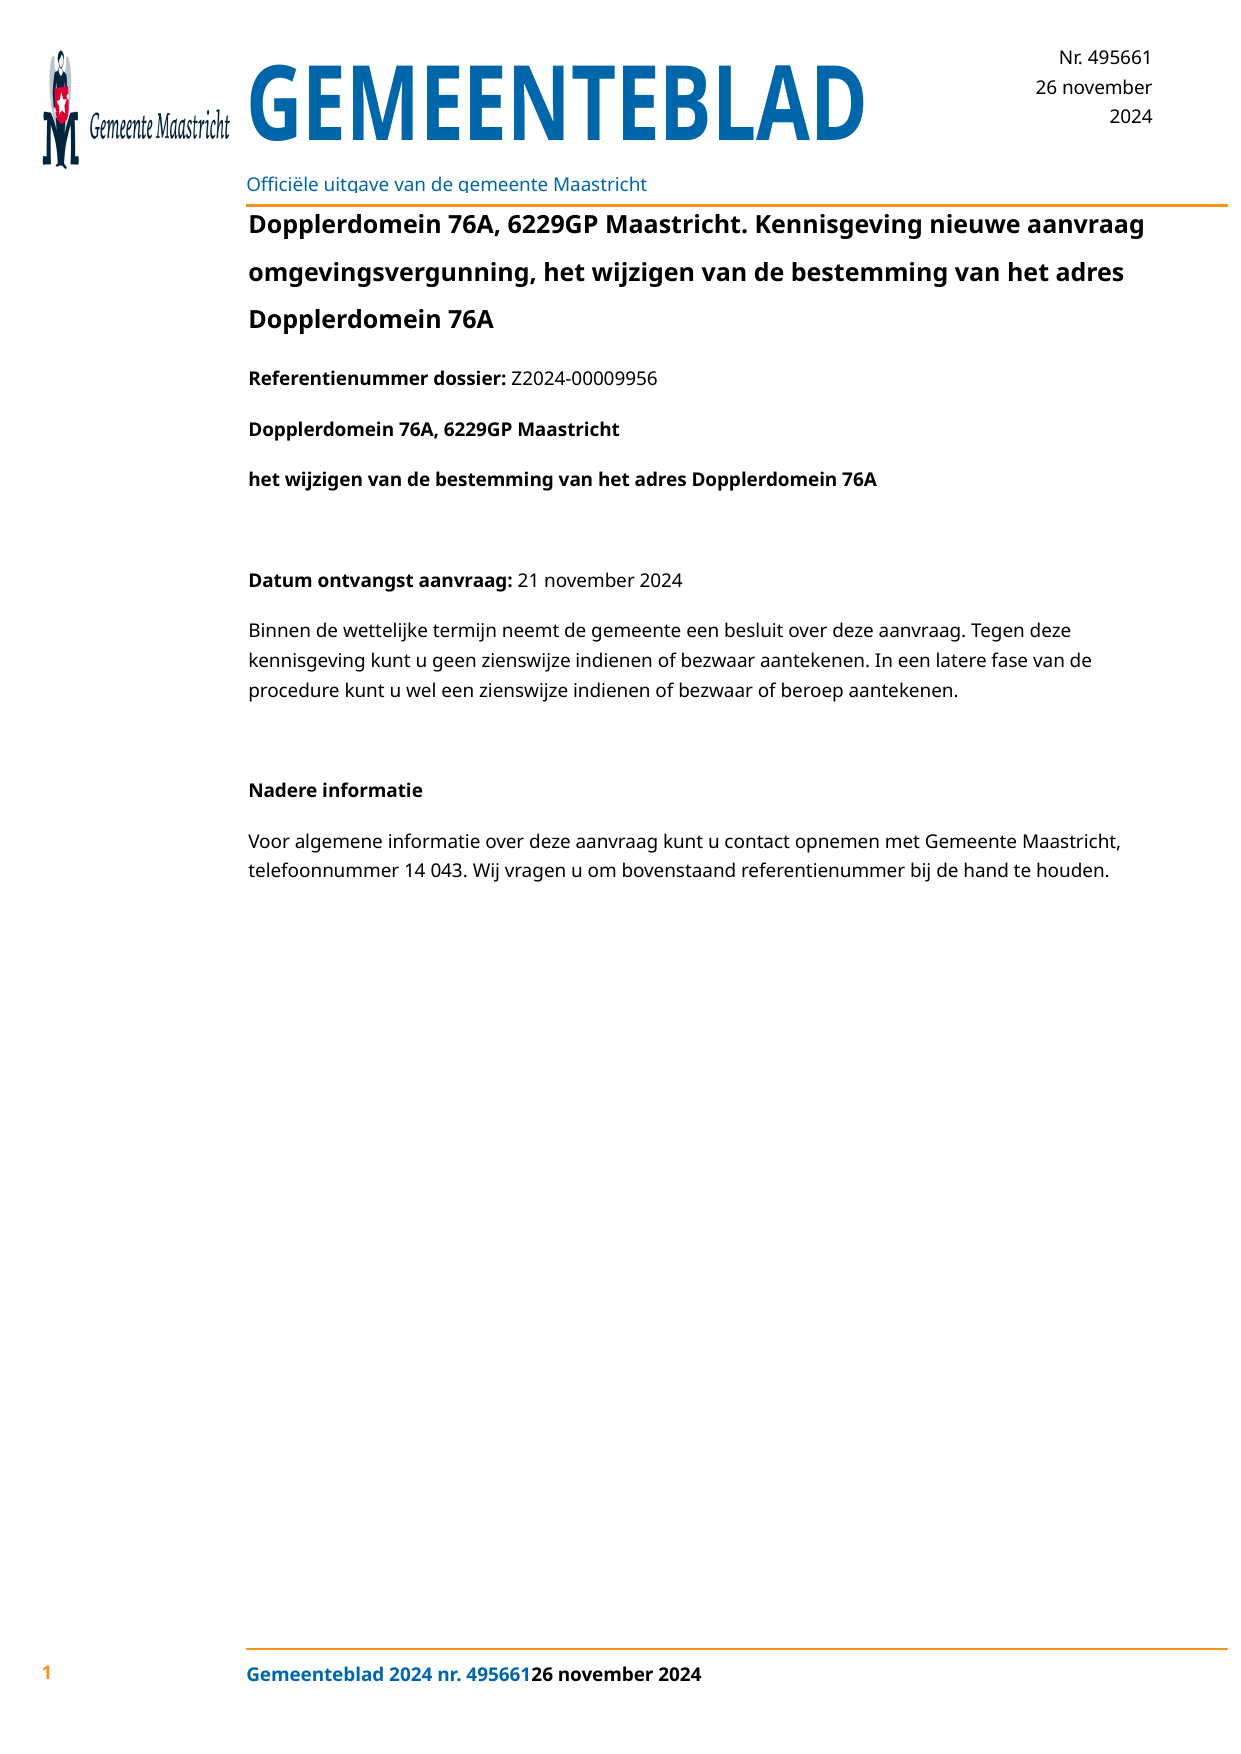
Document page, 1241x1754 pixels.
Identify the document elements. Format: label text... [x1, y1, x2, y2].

text Dopplerdomein 76A, 6229GP Maastricht [248, 416, 1152, 442]
text Binnen de wettelijke termijn neemt de gemeente een besluit over deze aanvraag. Tegen deze kennisgeving kunt u geen zienswijze indienen of bezwaar aantekenen. In een latere fase van de procedure kunt u wel een zienswijze indienen of bezwaar of beroep aantekenen. [248, 618, 1152, 702]
text het wijzigen van de bestemming van het adres Dopplerdomein 76A [248, 466, 1152, 492]
picture [41, 47, 231, 172]
text Nadere informatie [248, 778, 1152, 803]
text Voor algemene informatie over deze aanvraag kunt u contact opnemen met Gemeente Maastricht, telefoonnummer 14 043. Wij vragen u om bovenstaand referentienummer bij de hand te houden. [248, 828, 1152, 883]
text Dopplerdomein 76A, 6229GP Maastricht. Kennisgeving nieuwe aanvraag omgevingsvergunning, het wijzigen van de bestemming van het adres Dopplerdomein 76A [248, 207, 1152, 336]
text Datum ontvangst aanvraag: 21 november 2024 [248, 567, 1152, 593]
text Referentienummer dossier: Z2024-00009956 [248, 366, 1152, 391]
